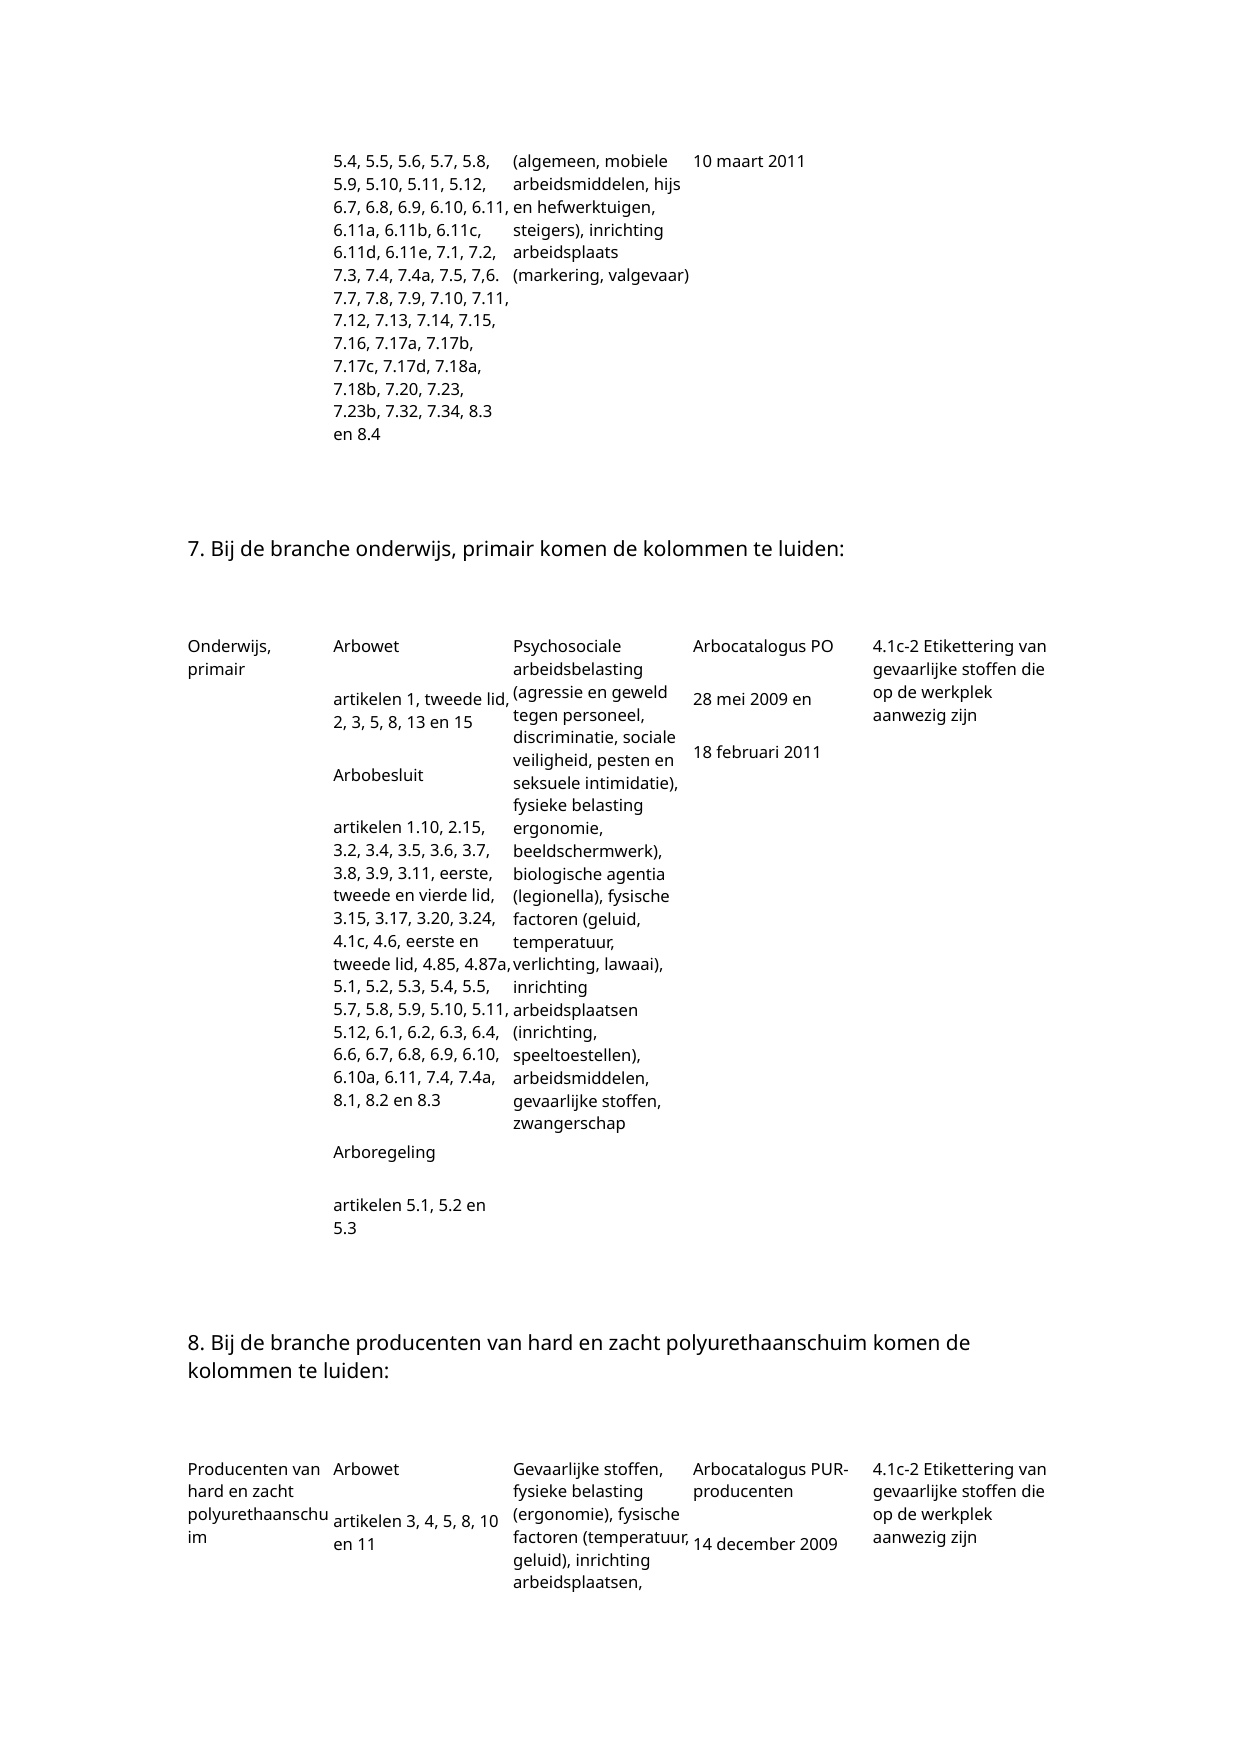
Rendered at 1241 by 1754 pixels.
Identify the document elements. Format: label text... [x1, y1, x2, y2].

table_header Arbocatalogus PUR-producenten 14 december 2009 [693, 1458, 873, 1594]
table_header Producenten van hard en zacht polyurethaanschuim [188, 1458, 333, 1594]
text 8. Bij de branche producenten van hard en zacht polyurethaanschuim komen de kolommen te luiden: [187, 1328, 1053, 1384]
table_header 4.1c-2 Etikettering van gevaarlijke stoffen die op de werkplek aanwezig zijn [873, 1458, 1053, 1594]
table_header [188, 150, 333, 475]
table_header Onderwijs, primair [188, 635, 333, 1269]
table_header Gevaarlijke stoffen, fysieke belasting (ergonomie), fysische factoren (temperatuur, geluid), inrichting arbeidsplaatsen, [513, 1458, 693, 1594]
table_header 5.4, 5.5, 5.6, 5.7, 5.8, 5.9, 5.10, 5.11, 5.12, 6.7, 6.8, 6.9, 6.10, 6.11, 6.11a, 6.11b, 6.11c, 6.11d, 6.11e, 7.1, 7.2, 7.3, 7.4, 7.4a, 7.5, 7,6. 7.7, 7.8, 7.9, 7.10, 7.11, 7.12, 7.13, 7.14, 7.15, 7.16, 7.17a, 7.17b, 7.17c, 7.17d, 7.18a, 7.18b, 7.20, 7.23, 7.23b, 7.32, 7.34, 8.3 en 8.4 [333, 150, 513, 475]
table_header Arbowet artikelen 1, tweede lid, 2, 3, 5, 8, 13 en 15 Arbobesluit artikelen 1.10, 2.15, 3.2, 3.4, 3.5, 3.6, 3.7, 3.8, 3.9, 3.11, eerste, tweede en vierde lid, 3.15, 3.17, 3.20, 3.24, 4.1c, 4.6, eerste en tweede lid, 4.85, 4.87a, 5.1, 5.2, 5.3, 5.4, 5.5, 5.7, 5.8, 5.9, 5.10, 5.11, 5.12, 6.1, 6.2, 6.3, 6.4, 6.6, 6.7, 6.8, 6.9, 6.10, 6.10a, 6.11, 7.4, 7.4a, 8.1, 8.2 en 8.3 Arboregeling artikelen 5.1, 5.2 en 5.3 [333, 635, 513, 1269]
table_header 4.1c-2 Etikettering van gevaarlijke stoffen die op de werkplek aanwezig zijn [873, 635, 1053, 1269]
table_header Psychosociale arbeidsbelasting (agressie en geweld tegen personeel, discriminatie, sociale veiligheid, pesten en seksuele intimidatie), fysieke belasting ergonomie, beeldschermwerk), biologische agentia (legionella), fysische factoren (geluid, temperatuur, verlichting, lawaai), inrichting arbeidsplaatsen (inrichting, speeltoestellen), arbeidsmiddelen, gevaarlijke stoffen, zwangerschap [513, 635, 693, 1269]
table_header Arbowet artikelen 3, 4, 5, 8, 10 en 11 [333, 1458, 513, 1594]
table_header [873, 150, 1053, 475]
text 7. Bij de branche onderwijs, primair komen de kolommen te luiden: [187, 534, 1053, 562]
table_header 10 maart 2011 [693, 150, 873, 475]
table_header (algemeen, mobiele arbeidsmiddelen, hijs en hefwerktuigen, steigers), inrichting arbeidsplaats (markering, valgevaar) [513, 150, 693, 475]
table_header Arbocatalogus PO 28 mei 2009 en 18 februari 2011 [693, 635, 873, 1269]
